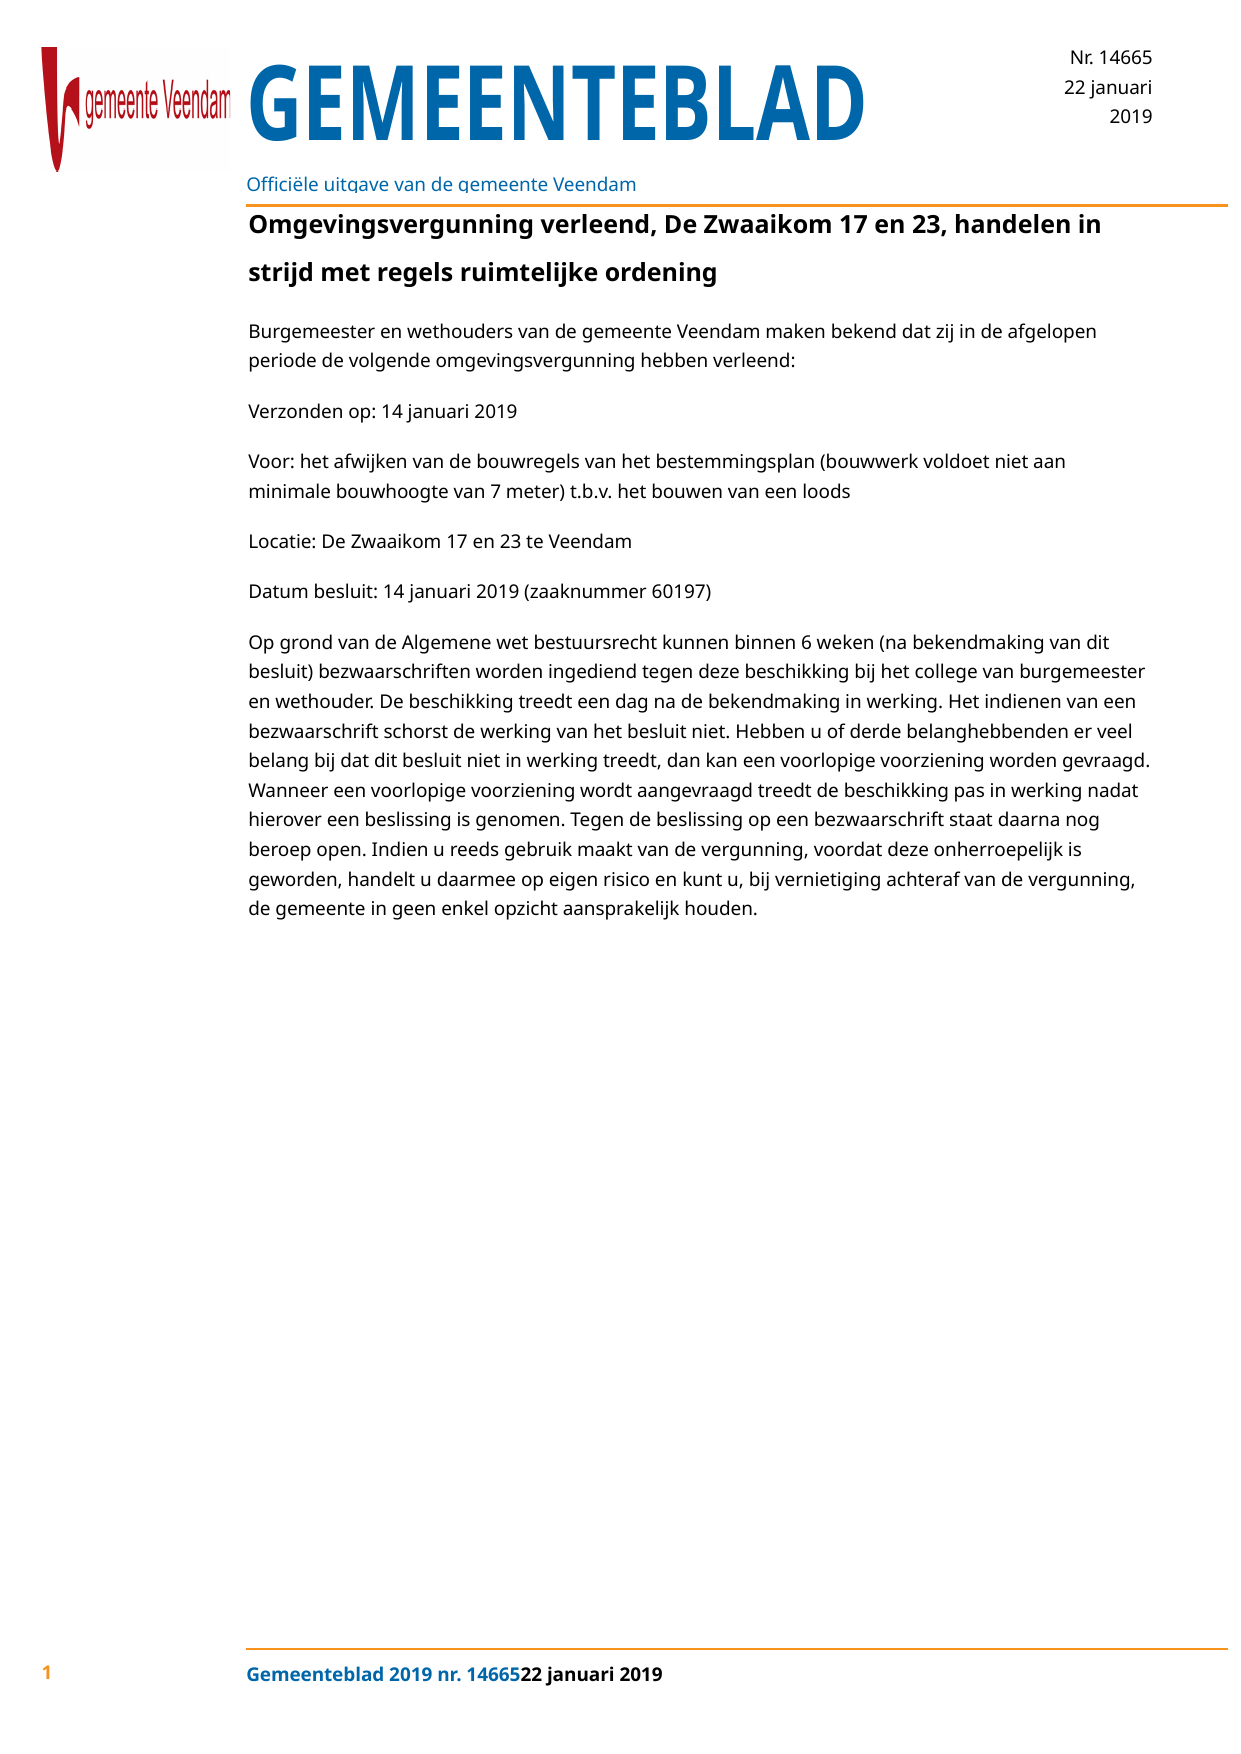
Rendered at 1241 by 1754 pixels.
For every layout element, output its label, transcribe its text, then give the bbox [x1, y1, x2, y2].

text Op grond van de Algemene wet bestuursrecht kunnen binnen 6 weken (na bekendmaking van dit besluit) bezwaarschriften worden ingediend tegen deze beschikking bij het college van burgemeester en wethouder. De beschikking treedt een dag na de bekendmaking in werking. Het indienen van een bezwaarschrift schorst de werking van het besluit niet. Hebben u of derde belanghebbenden er veel belang bij dat dit besluit niet in werking treedt, dan kan een voorlopige voorziening worden gevraagd. Wanneer een voorlopige voorziening wordt aangevraagd treedt de beschikking pas in werking nadat hierover een beslissing is genomen. Tegen de beslissing op een bezwaarschrift staat daarna nog beroep open. Indien u reeds gebruik maakt van de vergunning, voordat deze onherroepelijk is geworden, handelt u daarmee op eigen risico en kunt u, bij vernietiging achteraf van de vergunning, de gemeente in geen enkel opzicht aansprakelijk houden. [248, 629, 1152, 921]
text Datum besluit: 14 januari 2019 (zaaknummer 60197) [248, 579, 1152, 604]
text Omgevingsvergunning verleend, De Zwaaikom 17 en 23, handelen in strijd met regels ruimtelijke ordening [248, 207, 1152, 288]
text Burgemeester en wethouders van de gemeente Veendam maken bekend dat zij in de afgelopen periode de volgende omgevingsvergunning hebben verleend: [248, 318, 1152, 373]
picture [41, 47, 231, 172]
text Locatie: De Zwaaikom 17 en 23 te Veendam [248, 528, 1152, 554]
text Verzonden op: 14 januari 2019 [248, 398, 1152, 424]
text Voor: het afwijken van de bouwregels van het bestemmingsplan (bouwwerk voldoet niet aan minimale bouwhoogte van 7 meter) t.b.v. het bouwen van een loods [248, 448, 1152, 504]
